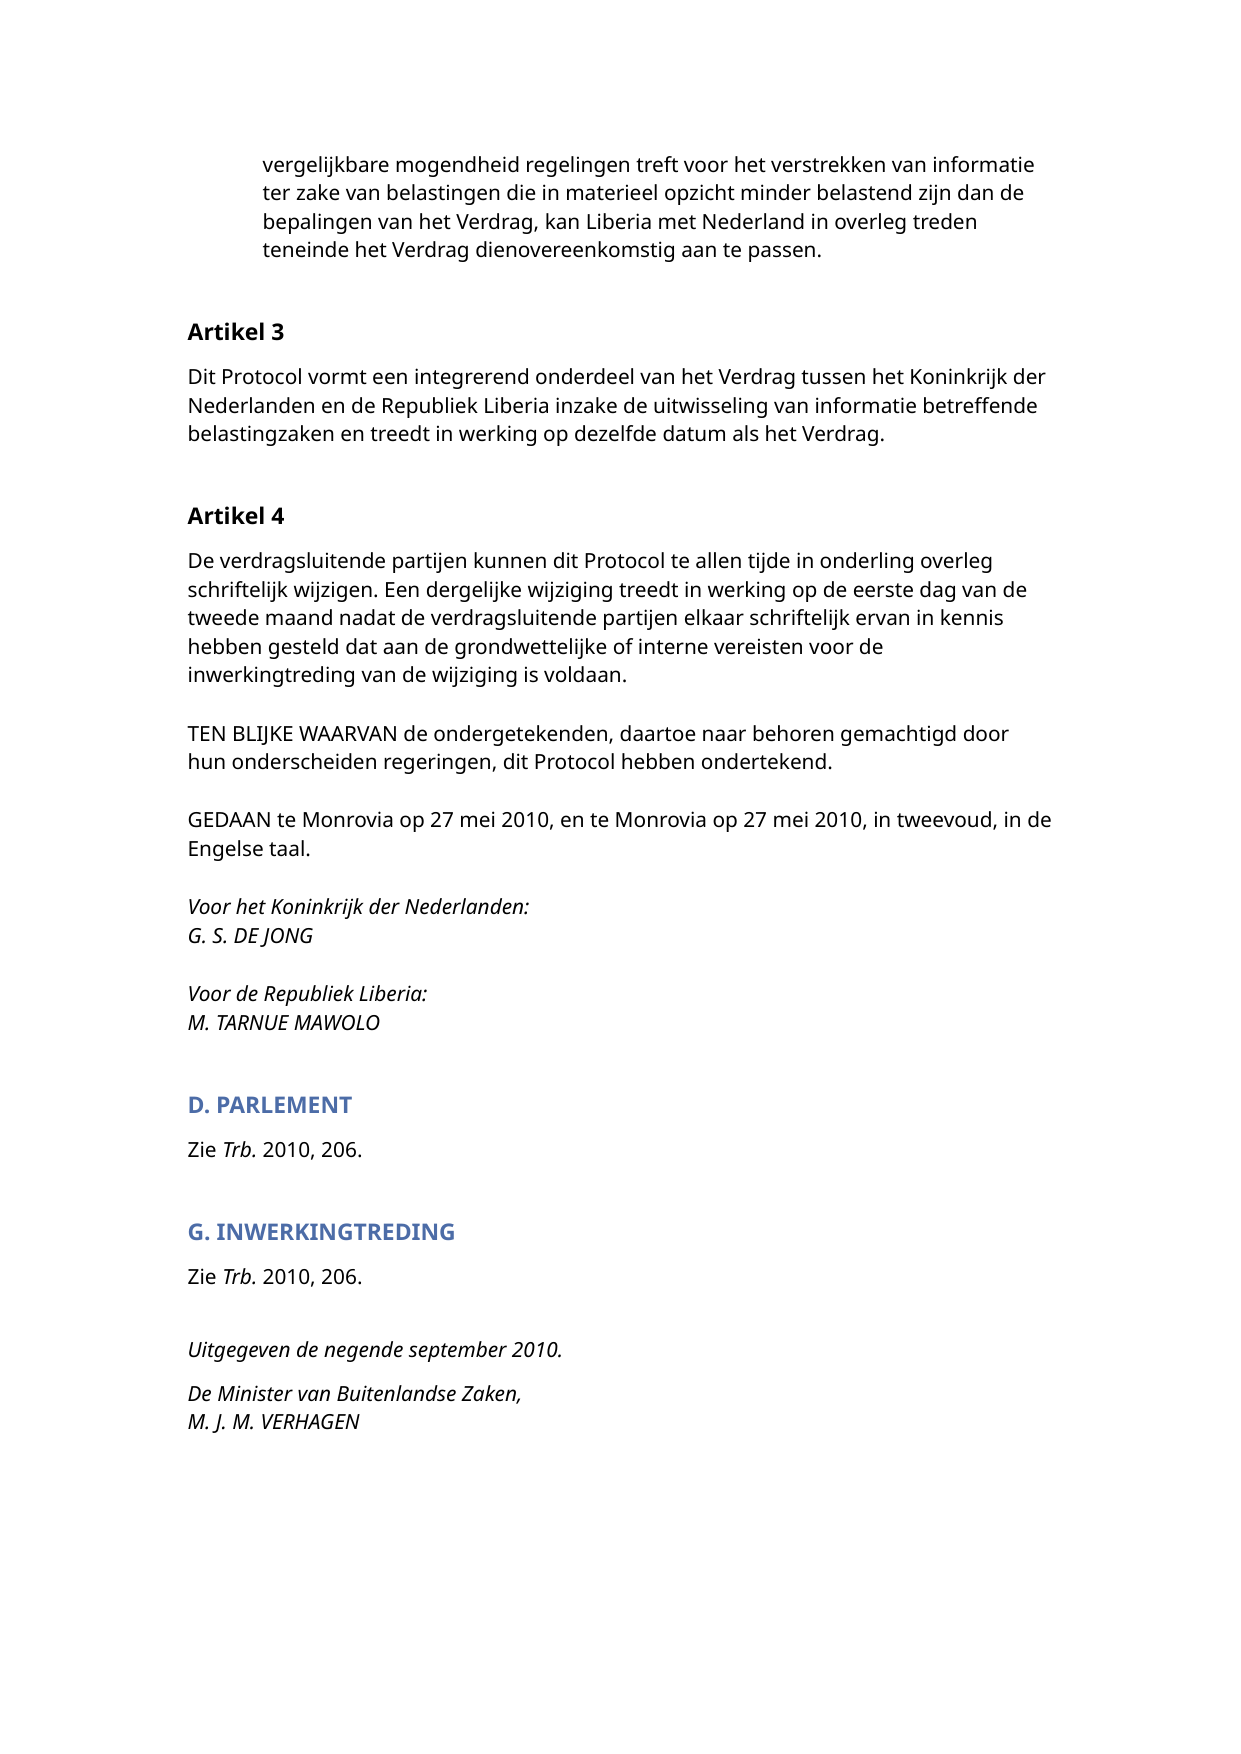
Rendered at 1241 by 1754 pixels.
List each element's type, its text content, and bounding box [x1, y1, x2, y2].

text Uitgegeven de negende september 2010. [187, 1336, 1053, 1364]
subtitle G. INWERKINGTREDING [187, 1216, 1053, 1247]
text GEDAAN te Monrovia op 27 mei 2010, en te Monrovia op 27 mei 2010, in tweevoud, in de Engelse taal. [187, 806, 1053, 862]
text Voor het Koninkrijk der Nederlanden: [187, 892, 1053, 921]
text Zie Trb. 2010, 206. [187, 1135, 1053, 1163]
list vergelijkbare mogendheid regelingen treft voor het verstrekken van informatie ter zake van belastingen die in materieel opzicht minder belastend zijn dan de bepalingen van het Verdrag, kan Liberia met Nederland in overleg treden teneinde het Verdrag dienovereenkomstig aan te passen. [187, 150, 1053, 264]
text M. J. M. VERHAGEN [187, 1407, 1053, 1436]
text De verdragsluitende partijen kunnen dit Protocol te allen tijde in onderling overleg schriftelijk wijzigen. Een dergelijke wijziging treedt in werking op de eerste dag van de tweede maand nadat de verdragsluitende partijen elkaar schriftelijk ervan in kennis hebben gesteld dat aan de grondwettelijke of interne vereisten voor de inwerkingtreding van de wijziging is voldaan. [187, 547, 1053, 689]
subtitle Artikel 4 [187, 500, 1053, 532]
text Voor de Republiek Liberia: [187, 979, 1053, 1008]
text Dit Protocol vormt een integrerend onderdeel van het Verdrag tussen het Koninkrijk der Nederlanden en de Republiek Liberia inzake de uitwisseling van informatie betreffende belastingzaken en treedt in werking op dezelfde datum als het Verdrag. [187, 362, 1053, 448]
text M. TARNUE MAWOLO [187, 1008, 1053, 1036]
subtitle D. PARLEMENT [187, 1089, 1053, 1120]
text TEN BLIJKE WAARVAN de ondergetekenden, daartoe naar behoren gemachtigd door hun onderscheiden regeringen, dit Protocol hebben ondertekend. [187, 719, 1053, 776]
text G. S. DE JONG [187, 921, 1053, 949]
subtitle Artikel 3 [187, 316, 1053, 347]
text De Minister van Buitenlandse Zaken, [187, 1379, 1053, 1407]
text Zie Trb. 2010, 206. [187, 1262, 1053, 1291]
